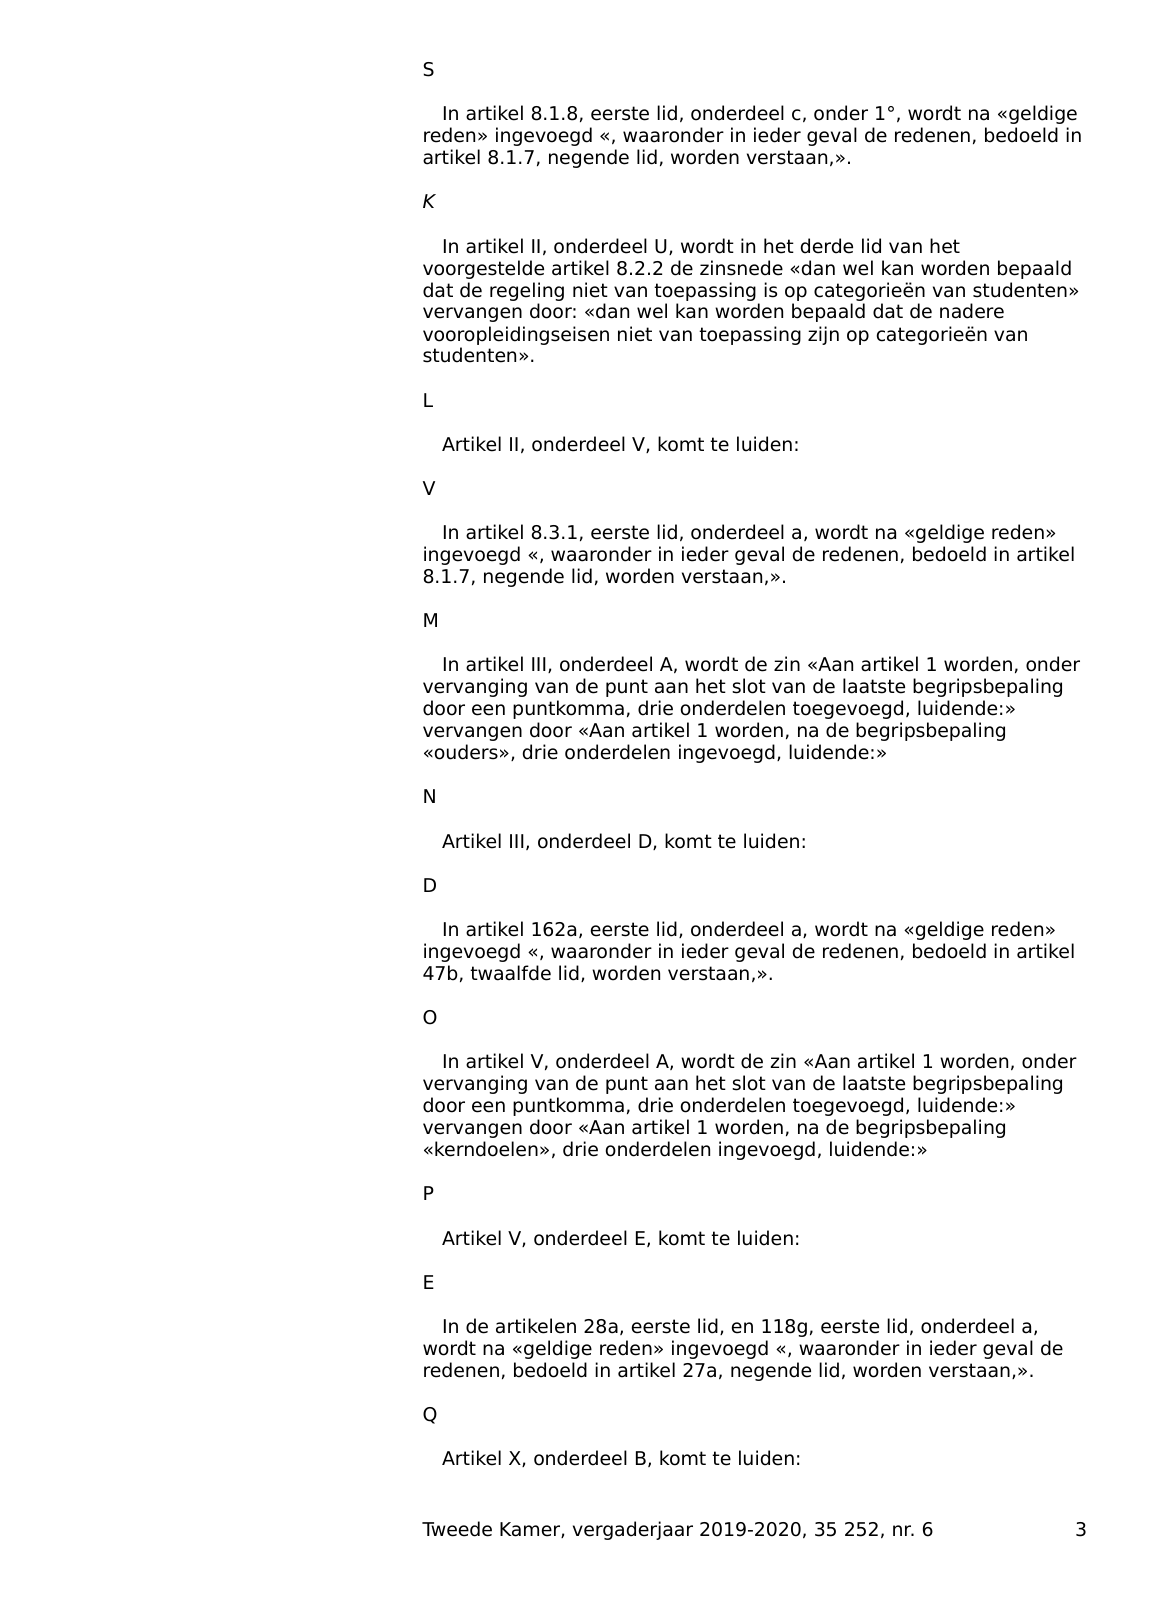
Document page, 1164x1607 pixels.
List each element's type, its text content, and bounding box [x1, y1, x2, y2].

subtitle K [422, 191, 1087, 213]
subtitle O [422, 1007, 1087, 1029]
text Artikel III, onderdeel D, komt te luiden: [422, 831, 1087, 853]
text In artikel 8.1.8, eerste lid, onderdeel c, onder 1°, wordt na «geldige reden» ingevoegd «, waaronder in ieder geval de redenen, bedoeld in artikel 8.1.7, negende lid, worden verstaan,». [422, 103, 1087, 169]
subtitle D [422, 875, 1087, 897]
text In artikel 162a, eerste lid, onderdeel a, wordt na «geldige reden» ingevoegd «, waaronder in ieder geval de redenen, bedoeld in artikel 47b, twaalfde lid, worden verstaan,». [422, 919, 1087, 985]
subtitle Q [422, 1404, 1087, 1426]
subtitle N [422, 786, 1087, 808]
subtitle P [422, 1183, 1087, 1205]
text In artikel II, onderdeel U, wordt in het derde lid van het voorgestelde artikel 8.2.2 de zinsnede «dan wel kan worden bepaald dat de regeling niet van toepassing is op categorieën van studenten» vervangen door: «dan wel kan worden bepaald dat de nadere vooropleidingseisen niet van toepassing zijn op categorieën van studenten». [422, 236, 1087, 367]
subtitle E [422, 1272, 1087, 1294]
text Artikel X, onderdeel B, komt te luiden: [422, 1448, 1087, 1470]
text In artikel III, onderdeel A, wordt de zin «Aan artikel 1 worden, onder vervanging van de punt aan het slot van de laatste begripsbepaling door een puntkomma, drie onderdelen toegevoegd, luidende:» vervangen door «Aan artikel 1 worden, na de begripsbepaling «ouders», drie onderdelen ingevoegd, luidende:» [422, 654, 1087, 764]
subtitle V [422, 478, 1087, 500]
text In artikel V, onderdeel A, wordt de zin «Aan artikel 1 worden, onder vervanging van de punt aan het slot van de laatste begripsbepaling door een puntkomma, drie onderdelen toegevoegd, luidende:» vervangen door «Aan artikel 1 worden, na de begripsbepaling «kerndoelen», drie onderdelen ingevoegd, luidende:» [422, 1051, 1087, 1161]
subtitle M [422, 610, 1087, 632]
text Artikel V, onderdeel E, komt te luiden: [422, 1227, 1087, 1249]
subtitle L [422, 389, 1087, 412]
subtitle S [422, 59, 1087, 81]
text In de artikelen 28a, eerste lid, en 118g, eerste lid, onderdeel a, wordt na «geldige reden» ingevoegd «, waaronder in ieder geval de redenen, bedoeld in artikel 27a, negende lid, worden verstaan,». [422, 1316, 1087, 1382]
text Artikel II, onderdeel V, komt te luiden: [422, 434, 1087, 456]
text In artikel 8.3.1, eerste lid, onderdeel a, wordt na «geldige reden» ingevoegd «, waaronder in ieder geval de redenen, bedoeld in artikel 8.1.7, negende lid, worden verstaan,». [422, 522, 1087, 588]
